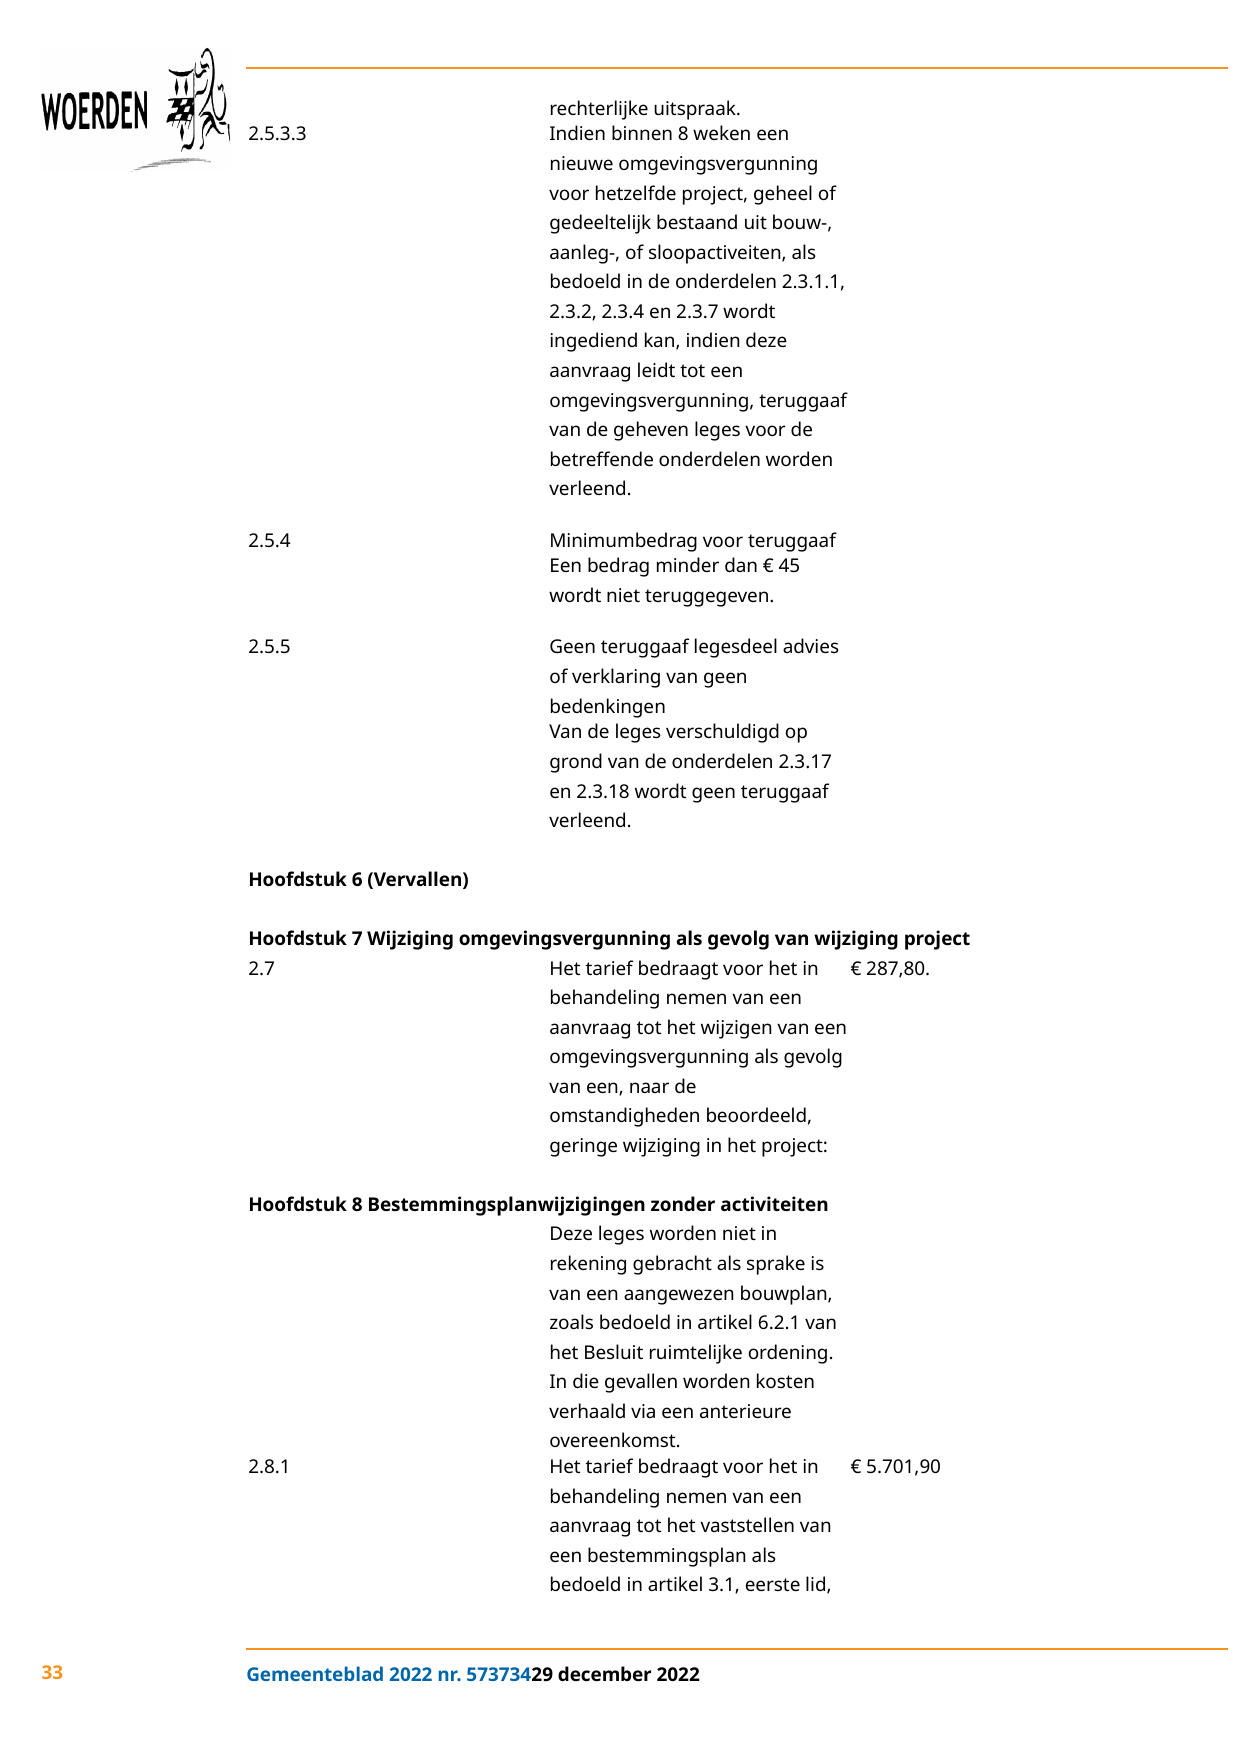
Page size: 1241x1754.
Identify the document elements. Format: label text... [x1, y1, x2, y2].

table_cell 2.5.3.3 [248, 121, 549, 501]
table_cell Indien binnen 8 weken een nieuwe omgevingsvergunning voor hetzelfde project, geheel of gedeeltelijk bestaand uit bouw-, aanleg-, of sloopactiveiten, als bedoeld in de onderdelen 2.3.1.1, 2.3.2, 2.3.4 en 2.3.7 wordt ingediend kan, indien deze aanvraag leidt tot een omgevingsvergunning, teruggaaf van de geheven leges voor de betreffende onderdelen worden verleend. [549, 121, 850, 501]
table_cell [248, 553, 549, 608]
picture [41, 47, 231, 172]
table_cell € 5.701,90 [850, 1453, 1152, 1597]
table_cell [850, 634, 1152, 719]
table_cell [248, 95, 549, 121]
table_cell 2.8.1 [248, 1453, 549, 1597]
table_header Het tarief bedraagt voor het in behandeling nemen van een aanvraag tot het wijzigen van een omgevingsvergunning als gevolg van een, naar de omstandigheden beoordeeld, geringe wijziging in het project: [549, 955, 850, 1158]
table_header € 287,80. [850, 955, 1152, 1158]
table_cell rechterlijke uitspraak. [549, 95, 850, 121]
table_cell [549, 501, 850, 527]
table_cell [850, 719, 1152, 833]
table_cell [850, 501, 1152, 527]
table_header [248, 1221, 549, 1453]
table_cell [850, 527, 1152, 553]
text Hoofdstuk 7 Wijziging omgevingsvergunning als gevolg van wijziging project [248, 925, 1152, 951]
table_cell 2.5.4 [248, 527, 549, 553]
table_header Deze leges worden niet in rekening gebracht als sprake is van een aangewezen bouwplan, zoals bedoeld in artikel 6.2.1 van het Besluit ruimtelijke ordening. In die gevallen worden kosten verhaald via een anterieure overeenkomst. [549, 1221, 850, 1453]
table_cell [549, 608, 850, 634]
table_cell [248, 501, 549, 527]
table_cell Van de leges verschuldigd op grond van de onderdelen 2.3.17 en 2.3.18 wordt geen teruggaaf verleend. [549, 719, 850, 833]
table_cell [850, 121, 1152, 501]
table_header 2.7 [248, 955, 549, 1158]
text Hoofdstuk 6 (Vervallen) [248, 866, 1152, 892]
table_cell Minimumbedrag voor teruggaaf [549, 527, 850, 553]
table_cell Geen teruggaaf legesdeel advies of verklaring van geen bedenkingen [549, 634, 850, 719]
table_cell [248, 719, 549, 833]
table_cell Een bedrag minder dan € 45 wordt niet teruggegeven. [549, 553, 850, 608]
table_header [850, 1221, 1152, 1453]
text Hoofdstuk 8 Bestemmingsplanwijzigingen zonder activiteiten [248, 1191, 1152, 1217]
table_cell 2.5.5 [248, 634, 549, 719]
table_cell [850, 608, 1152, 634]
table_cell [850, 95, 1152, 121]
table_cell Het tarief bedraagt voor het in behandeling nemen van een aanvraag tot het vaststellen van een bestemmingsplan als bedoeld in artikel 3.1, eerste lid, [549, 1453, 850, 1597]
table_cell [248, 608, 549, 634]
table_cell [850, 553, 1152, 608]
